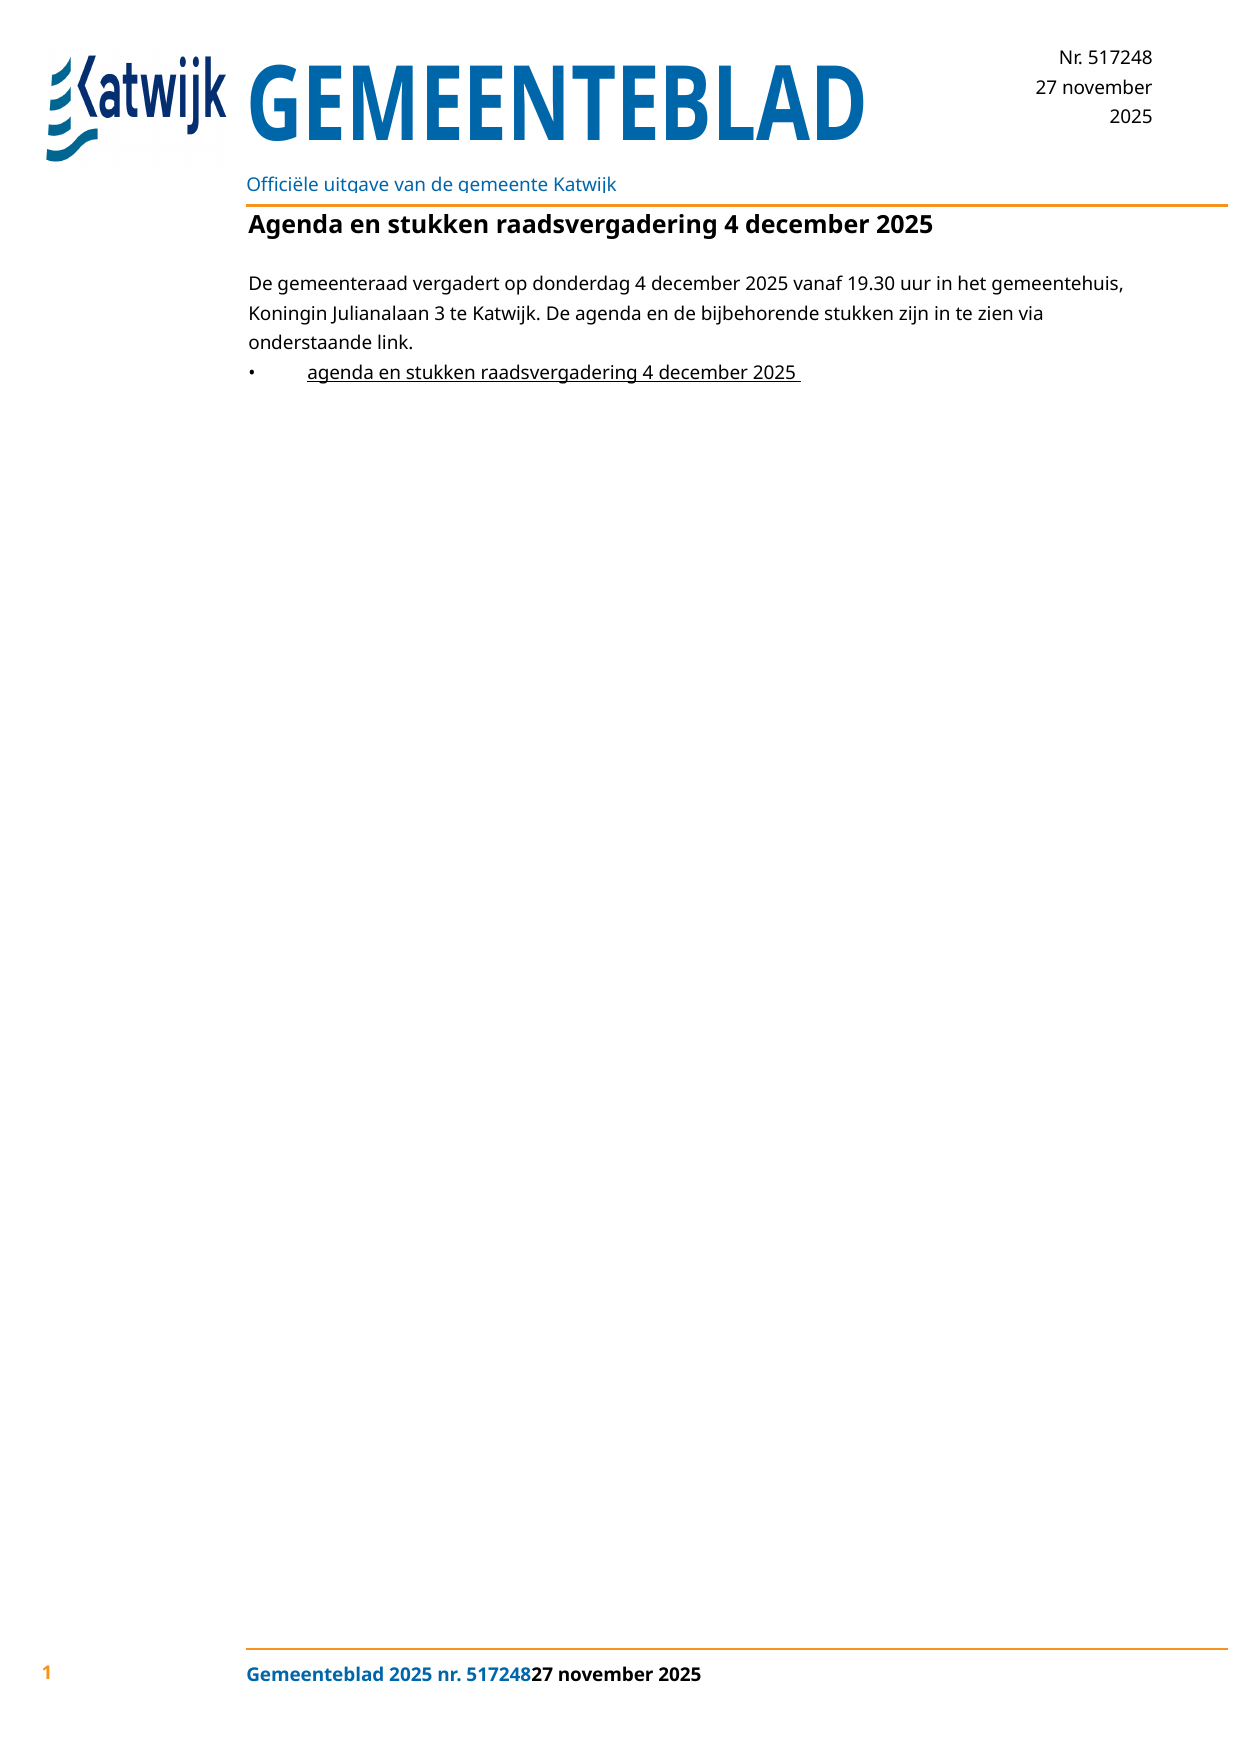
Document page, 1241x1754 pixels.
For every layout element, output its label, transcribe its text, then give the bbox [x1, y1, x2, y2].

text Agenda en stukken raadsvergadering 4 december 2025 [248, 207, 1152, 241]
list agenda en stukken raadsvergadering 4 december 2025 [248, 359, 1152, 385]
text De gemeenteraad vergadert op donderdag 4 december 2025 vanaf 19.30 uur in het gemeentehuis, Koningin Julianalaan 3 te Katwijk. De agenda en de bijbehorende stukken zijn in te zien via onderstaande link. [248, 270, 1152, 355]
picture [41, 47, 231, 172]
